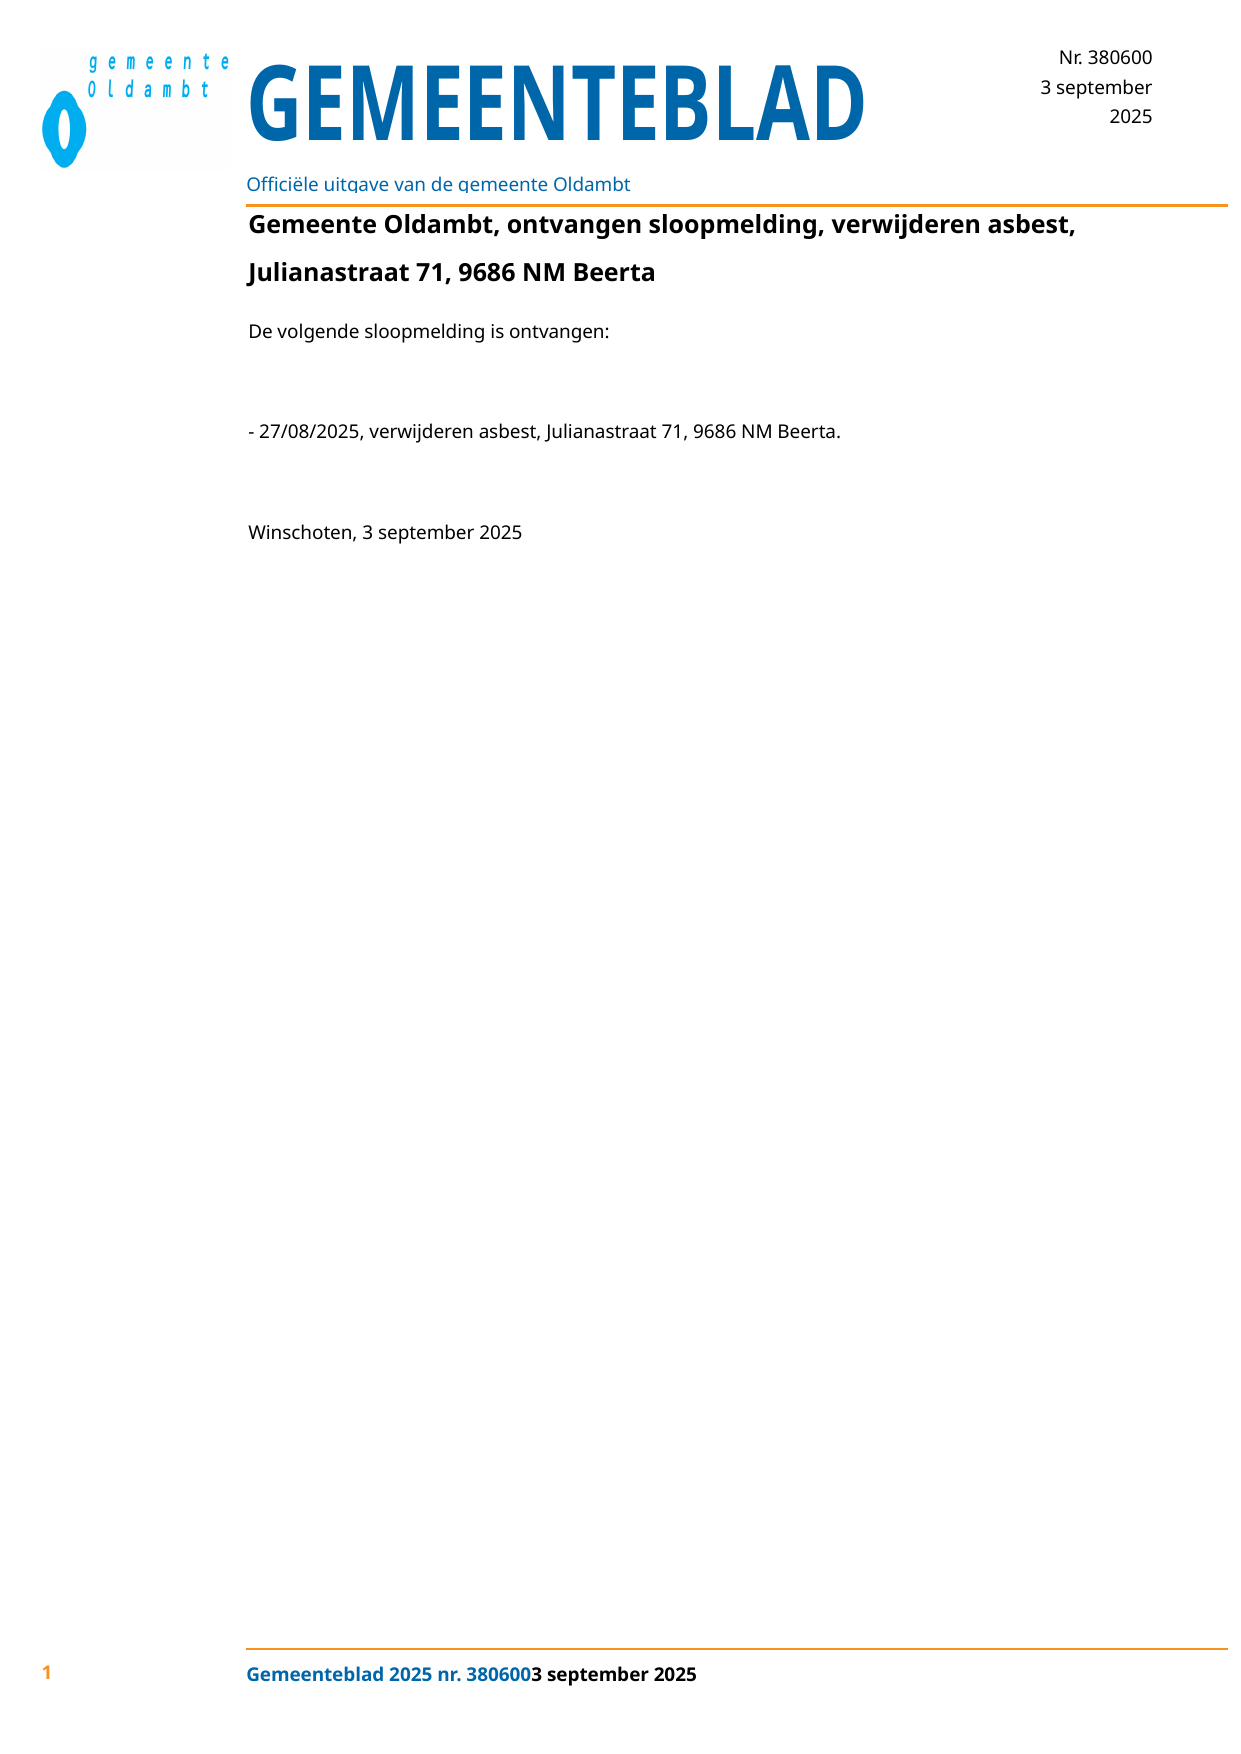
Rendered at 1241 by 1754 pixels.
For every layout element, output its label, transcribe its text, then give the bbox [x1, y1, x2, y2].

text De volgende sloopmelding is ontvangen: [248, 318, 1152, 344]
text - 27/08/2025, verwijderen asbest, Julianastraat 71, 9686 NM Beerta. [248, 419, 1152, 444]
text Winschoten, 3 september 2025 [248, 519, 1152, 545]
text Gemeente Oldambt, ontvangen sloopmelding, verwijderen asbest, Julianastraat 71, 9686 NM Beerta [248, 207, 1152, 288]
picture [41, 47, 231, 172]
